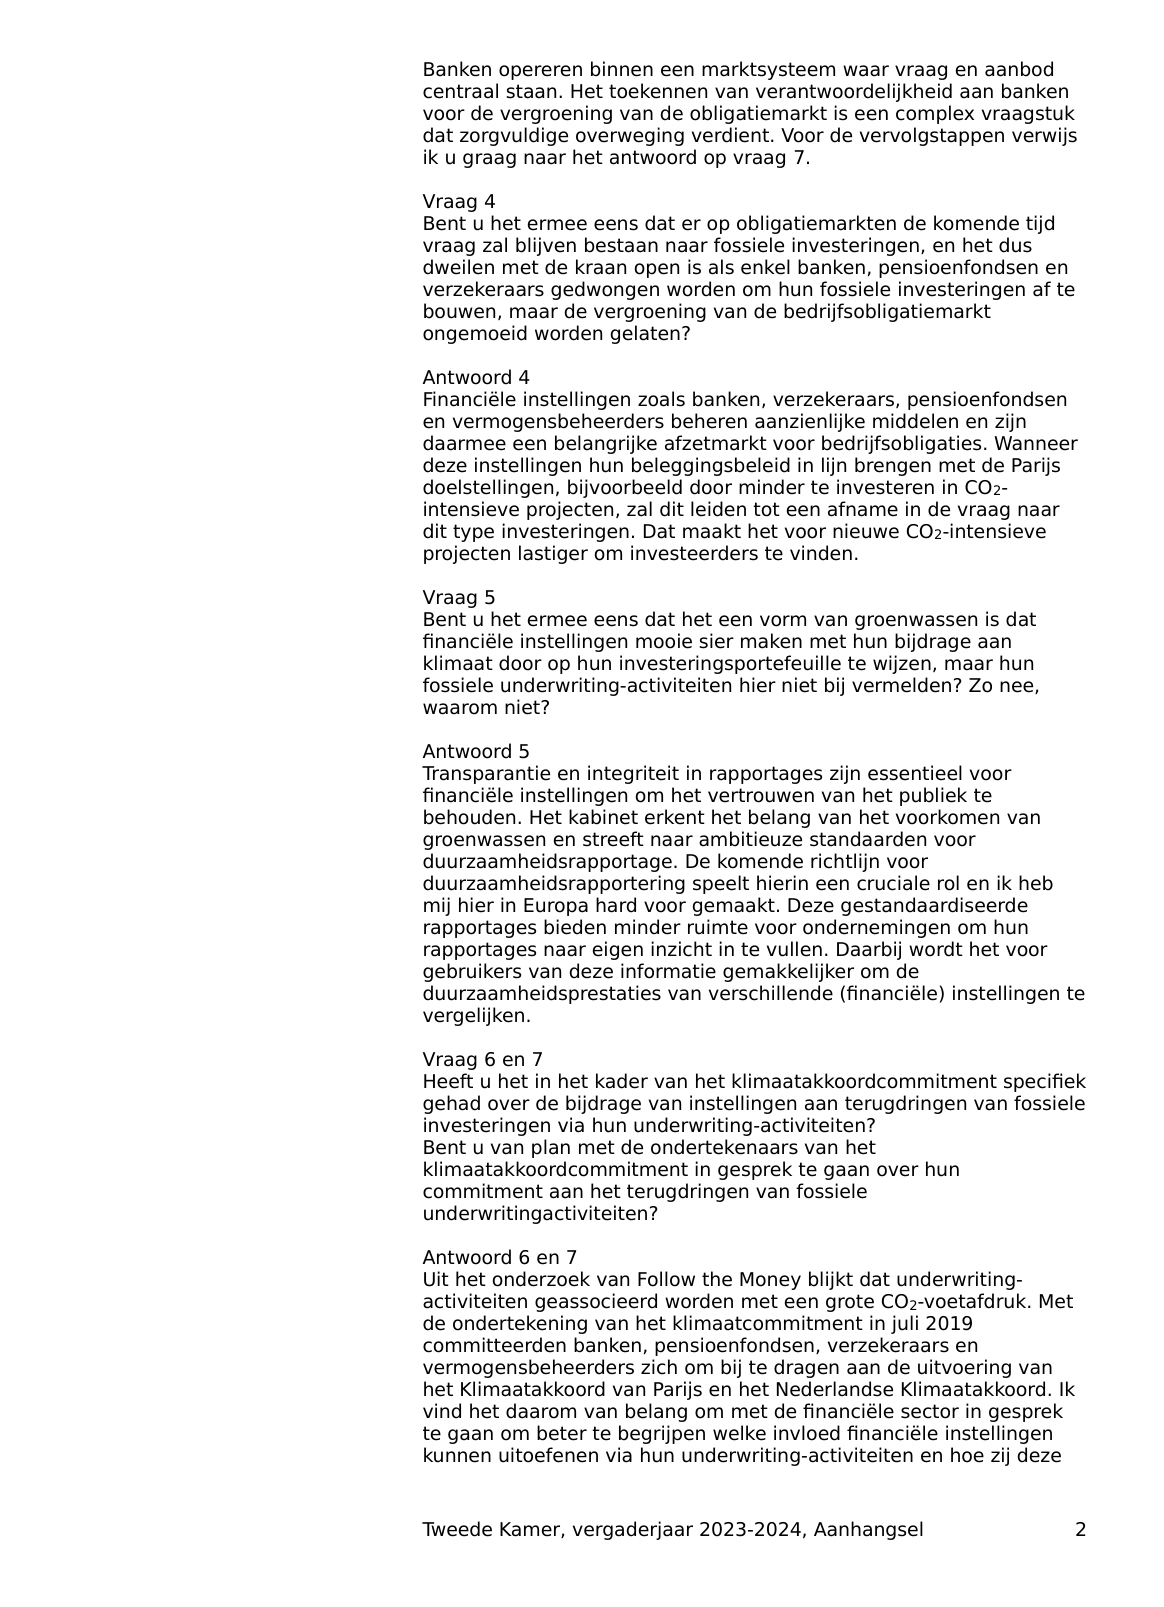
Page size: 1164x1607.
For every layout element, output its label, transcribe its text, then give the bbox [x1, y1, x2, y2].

text Vraag 5 [422, 587, 1087, 609]
text Bent u het ermee eens dat het een vorm van groenwassen is dat financiële instellingen mooie sier maken met hun bijdrage aan klimaat door op hun investeringsportefeuille te wijzen, maar hun fossiele underwriting-activiteiten hier niet bij vermelden? Zo nee, waarom niet? [422, 609, 1087, 719]
text Transparantie en integriteit in rapportages zijn essentieel voor financiële instellingen om het vertrouwen van het publiek te behouden. Het kabinet erkent het belang van het voorkomen van groenwassen en streeft naar ambitieuze standaarden voor duurzaamheidsrapportage. De komende richtlijn voor duurzaamheidsrapportering speelt hierin een cruciale rol en ik heb mij hier in Europa hard voor gemaakt. Deze gestandaardiseerde rapportages bieden minder ruimte voor ondernemingen om hun rapportages naar eigen inzicht in te vullen. Daarbij wordt het voor gebruikers van deze informatie gemakkelijker om de duurzaamheidsprestaties van verschillende (financiële) instellingen te vergelijken. [422, 763, 1087, 1027]
text Antwoord 4 [422, 367, 1087, 389]
text Uit het onderzoek van Follow the Money blijkt dat underwriting-activiteiten geassocieerd worden met een grote CO2-voetafdruk. Met de ondertekening van het klimaatcommitment in juli 2019 committeerden banken, pensioenfondsen, verzekeraars en vermogensbeheerders zich om bij te dragen aan de uitvoering van het Klimaatakkoord van Parijs en het Nederlandse Klimaatakkoord. Ik vind het daarom van belang om met de financiële sector in gesprek te gaan om beter te begrijpen welke invloed financiële instellingen kunnen uitoefenen via hun underwriting-activiteiten en hoe zij deze [422, 1269, 1087, 1467]
text Bent u het ermee eens dat er op obligatiemarkten de komende tijd vraag zal blijven bestaan naar fossiele investeringen, en het dus dweilen met de kraan open is als enkel banken, pensioenfondsen en verzekeraars gedwongen worden om hun fossiele investeringen af te bouwen, maar de vergroening van de bedrijfsobligatiemarkt ongemoeid worden gelaten? [422, 213, 1087, 345]
text Bent u van plan met de ondertekenaars van het klimaatakkoordcommitment in gesprek te gaan over hun commitment aan het terugdringen van fossiele underwritingactiviteiten? [422, 1137, 1087, 1225]
text Financiële instellingen zoals banken, verzekeraars, pensioenfondsen en vermogensbeheerders beheren aanzienlijke middelen en zijn daarmee een belangrijke afzetmarkt voor bedrijfsobligaties. Wanneer deze instellingen hun beleggingsbeleid in lijn brengen met de Parijs doelstellingen, bijvoorbeeld door minder te investeren in CO2-intensieve projecten, zal dit leiden tot een afname in de vraag naar dit type investeringen. Dat maakt het voor nieuwe CO2-intensieve projecten lastiger om investeerders te vinden. [422, 389, 1087, 565]
text Vraag 4 [422, 191, 1087, 213]
text Vraag 6 en 7 [422, 1049, 1087, 1071]
text Antwoord 6 en 7 [422, 1247, 1087, 1269]
text Antwoord 5 [422, 741, 1087, 763]
text Heeft u het in het kader van het klimaatakkoordcommitment specifiek gehad over de bijdrage van instellingen aan terugdringen van fossiele investeringen via hun underwriting-activiteiten? [422, 1071, 1087, 1137]
text Banken opereren binnen een marktsysteem waar vraag en aanbod centraal staan. Het toekennen van verantwoordelijkheid aan banken voor de vergroening van de obligatiemarkt is een complex vraagstuk dat zorgvuldige overweging verdient. Voor de vervolgstappen verwijs ik u graag naar het antwoord op vraag 7. [422, 59, 1087, 169]
